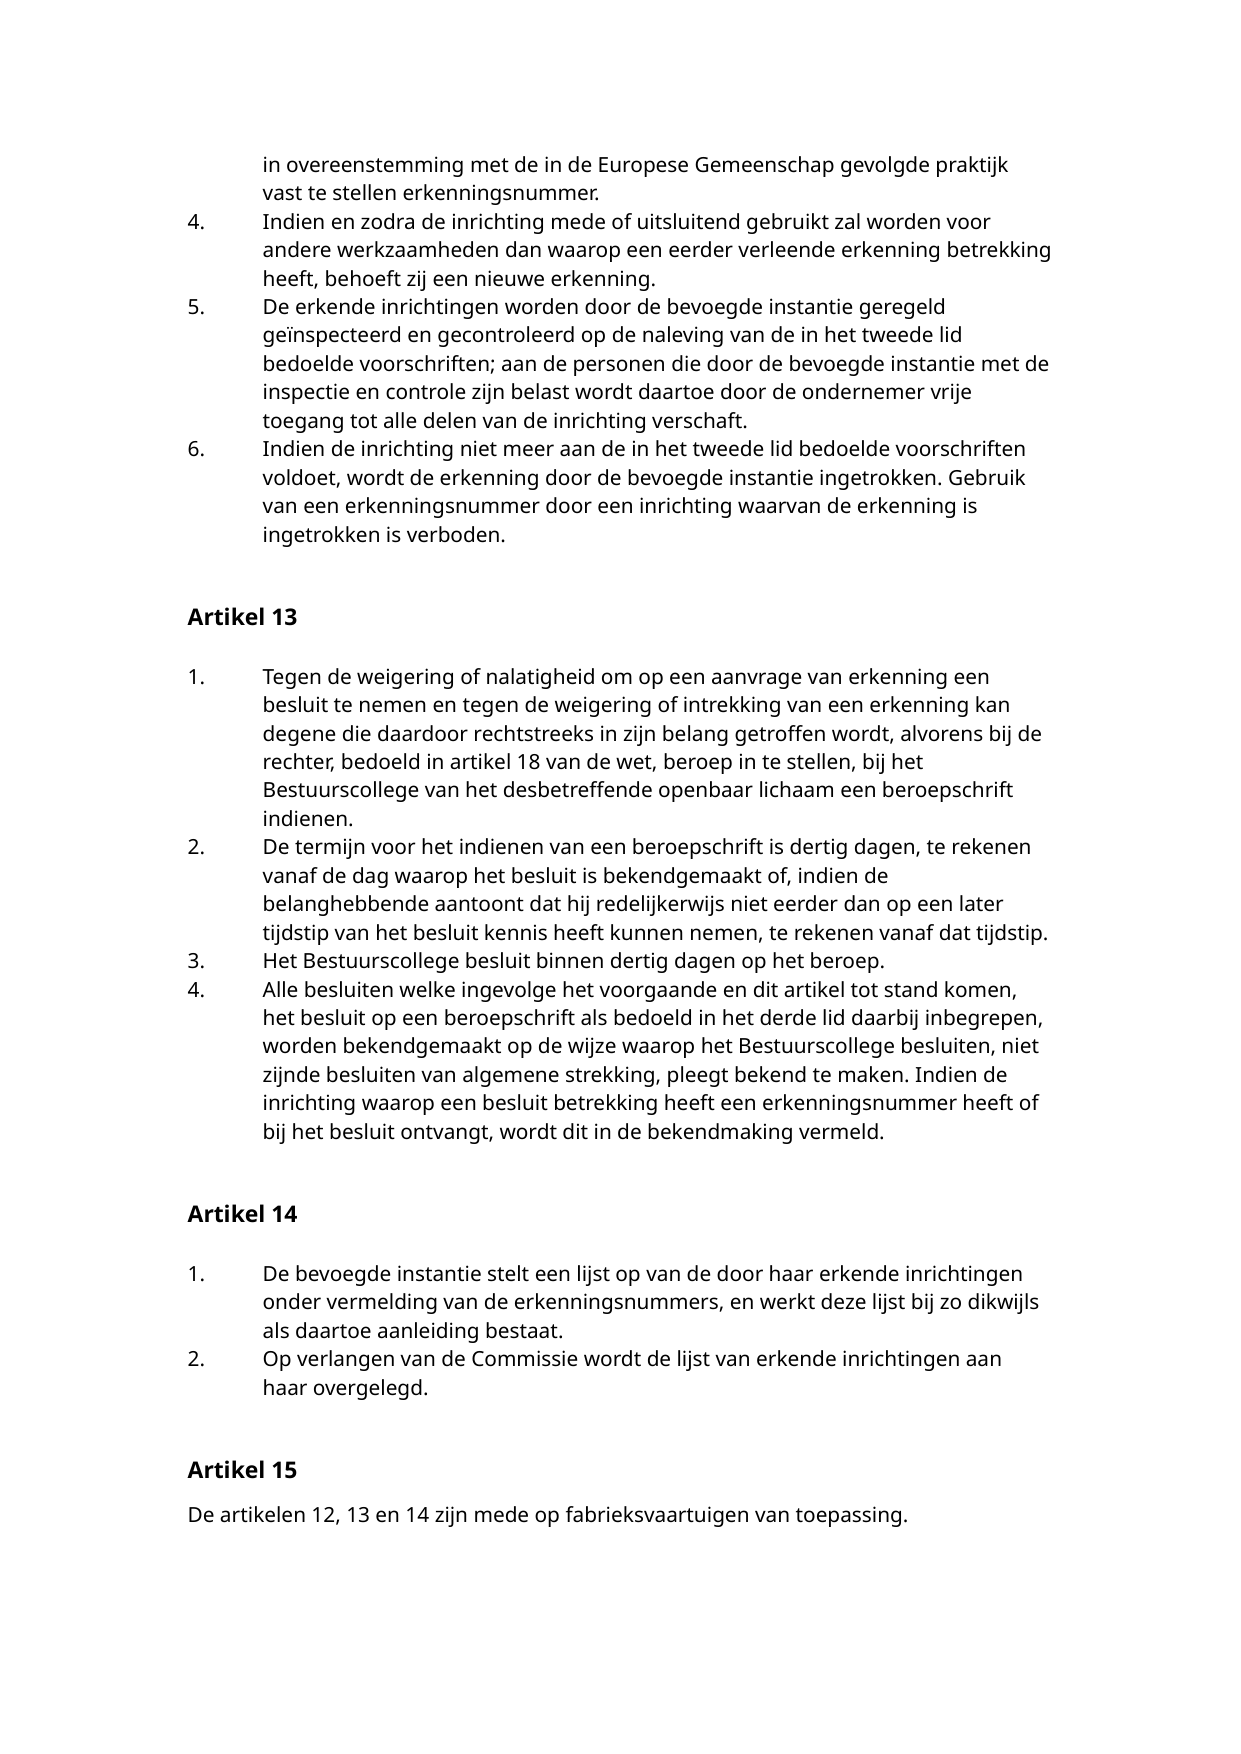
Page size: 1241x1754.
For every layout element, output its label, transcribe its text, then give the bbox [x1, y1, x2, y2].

subtitle Artikel 14 [187, 1198, 1053, 1229]
list Indien en zodra de inrichting mede of uitsluitend gebruikt zal worden voor andere werkzaamheden dan waarop een eerder verleende erkenning betrekking heeft, behoeft zij een nieuwe erkenning. [187, 207, 1053, 292]
list Indien de inrichting niet meer aan de in het tweede lid bedoelde voorschriften voldoet, wordt de erkenning door de bevoegde instantie ingetrokken. Gebruik van een erkenningsnummer door een inrichting waarvan de erkenning is ingetrokken is verboden. [187, 434, 1053, 548]
list Op verlangen van de Commissie wordt de lijst van erkende inrichtingen aan haar overgelegd. [187, 1344, 1053, 1401]
list Tegen de weigering of nalatigheid om op een aanvrage van erkenning een besluit te nemen en tegen de weigering of intrekking van een erkenning kan degene die daardoor rechtstreeks in zijn belang getroffen wordt, alvorens bij de rechter, bedoeld in artikel 18 van de wet, beroep in te stellen, bij het Bestuurscollege van het desbetreffende openbaar lichaam een beroepschrift indienen. [187, 662, 1053, 832]
list Alle besluiten welke ingevolge het voorgaande en dit artikel tot stand komen, het besluit op een beroepschrift als bedoeld in het derde lid daarbij inbegrepen, worden bekendgemaakt op de wijze waarop het Bestuurscollege besluiten, niet zijnde besluiten van algemene strekking, pleegt bekend te maken. Indien de inrichting waarop een besluit betrekking heeft een erkenningsnummer heeft of bij het besluit ontvangt, wordt dit in de bekendmaking vermeld. [187, 975, 1053, 1145]
list Het Bestuurscollege besluit binnen dertig dagen op het beroep. [187, 946, 1053, 975]
subtitle Artikel 13 [187, 601, 1053, 632]
list De termijn voor het indienen van een beroepschrift is dertig dagen, te rekenen vanaf de dag waarop het besluit is bekendgemaakt of, indien de belanghebbende aantoont dat hij redelijkerwijs niet eerder dan op een later tijdstip van het besluit kennis heeft kunnen nemen, te rekenen vanaf dat tijdstip. [187, 832, 1053, 946]
list De erkende inrichtingen worden door de bevoegde instantie geregeld geïnspecteerd en gecontroleerd op de naleving van de in het tweede lid bedoelde voorschriften; aan de personen die door de bevoegde instantie met de inspectie en controle zijn belast wordt daartoe door de ondernemer vrije toegang tot alle delen van de inrichting verschaft. [187, 292, 1053, 434]
text De artikelen 12, 13 en 14 zijn mede op fabrieksvaartuigen van toepassing. [187, 1500, 1053, 1528]
subtitle Artikel 15 [187, 1454, 1053, 1485]
list De bevoegde instantie stelt een lijst op van de door haar erkende inrichtingen onder vermelding van de erkenningsnummers, en werkt deze lijst bij zo dikwijls als daartoe aanleiding bestaat. [187, 1259, 1053, 1344]
list in overeenstemming met de in de Europese Gemeenschap gevolgde praktijk vast te stellen erkenningsnummer. [187, 150, 1053, 207]
